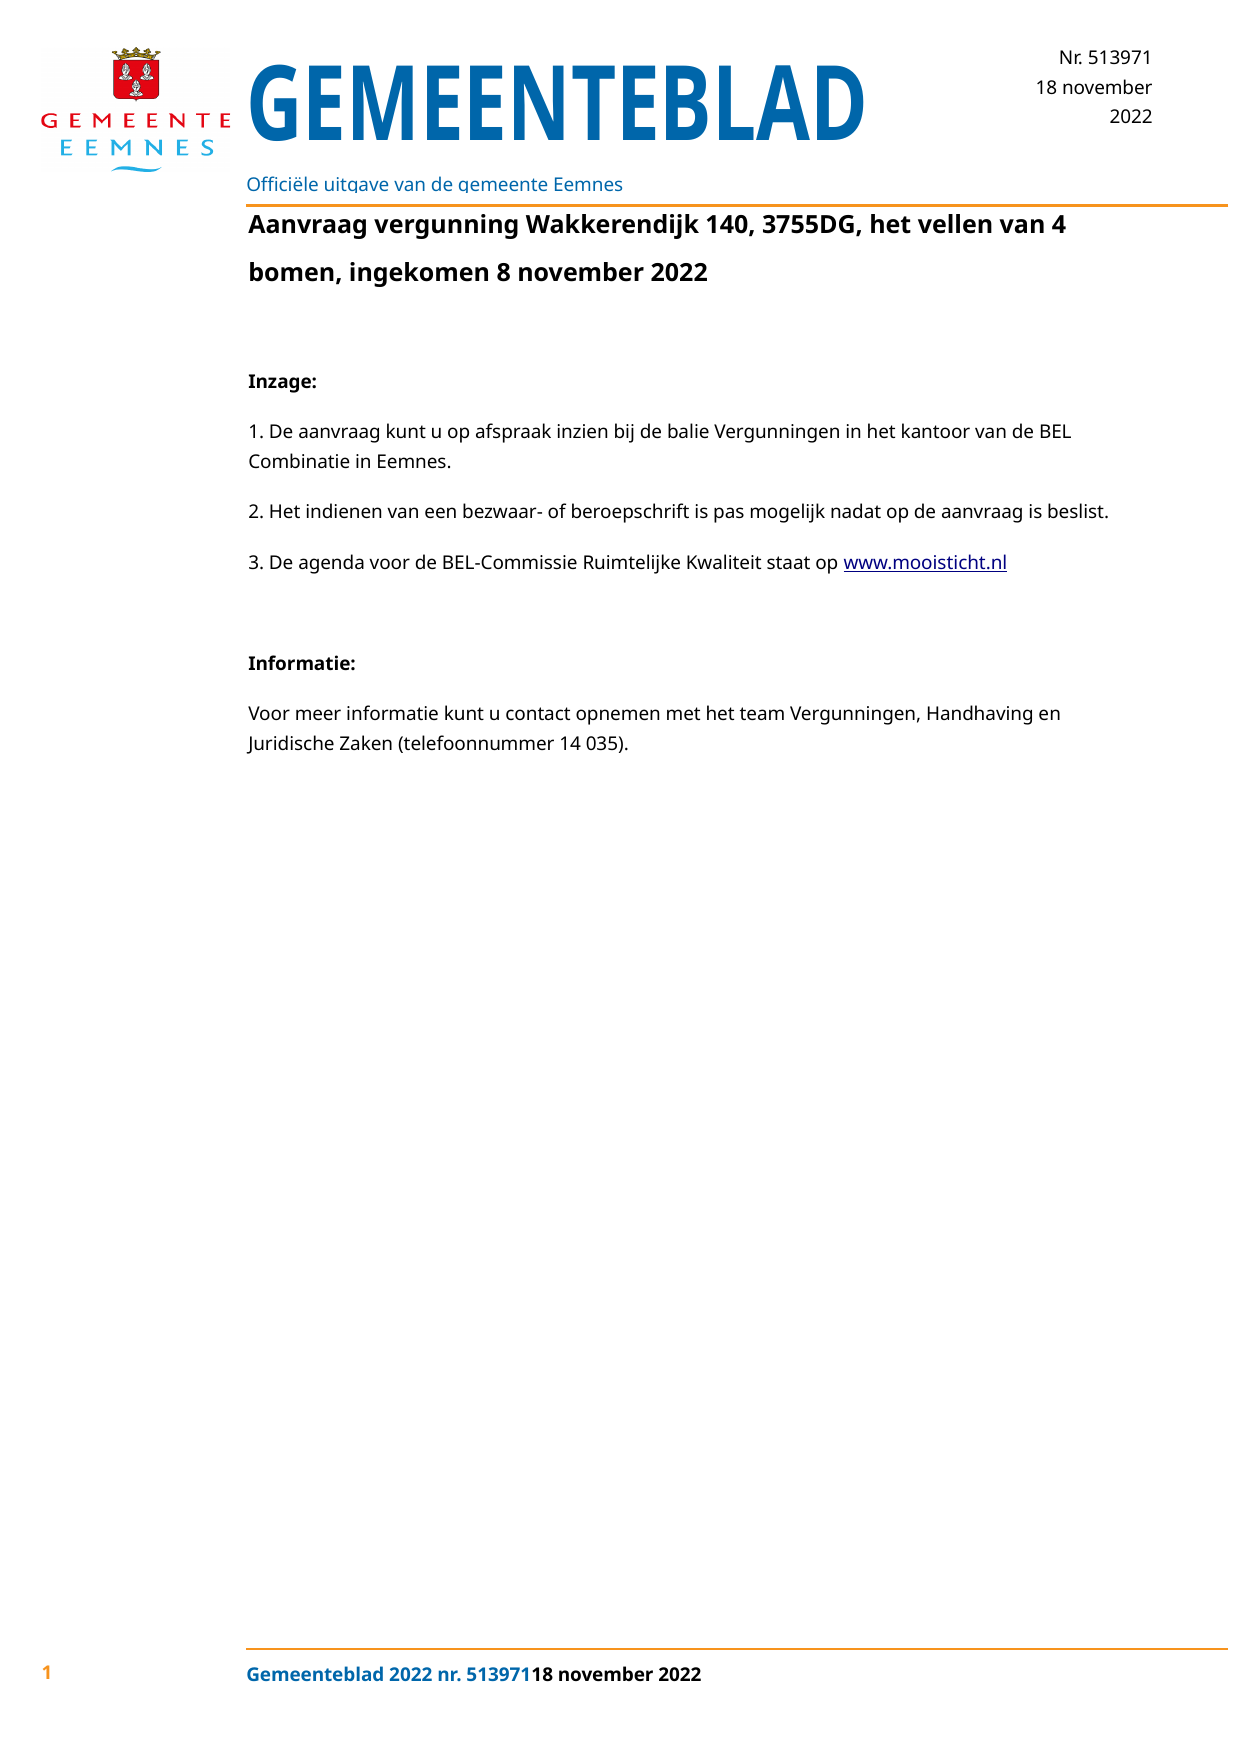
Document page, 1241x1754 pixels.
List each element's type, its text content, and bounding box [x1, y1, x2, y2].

text Informatie: [248, 650, 1152, 676]
picture [41, 47, 231, 172]
text Voor meer informatie kunt u contact opnemen met het team Vergunningen, Handhaving en Juridische Zaken (telefoonnummer 14 035). [248, 700, 1152, 756]
text 3. De agenda voor de BEL-Commissie Ruimtelijke Kwaliteit staat op www.mooisticht.nl [248, 549, 1152, 575]
text Inzage: [248, 368, 1152, 394]
text 1. De aanvraag kunt u op afspraak inzien bij de balie Vergunningen in het kantoor van de BEL Combinatie in Eemnes. [248, 419, 1152, 474]
text 2. Het indienen van een bezwaar- of beroepschrift is pas mogelijk nadat op de aanvraag is beslist. [248, 499, 1152, 524]
text Aanvraag vergunning Wakkerendijk 140, 3755DG, het vellen van 4 bomen, ingekomen 8 november 2022 [248, 207, 1152, 288]
